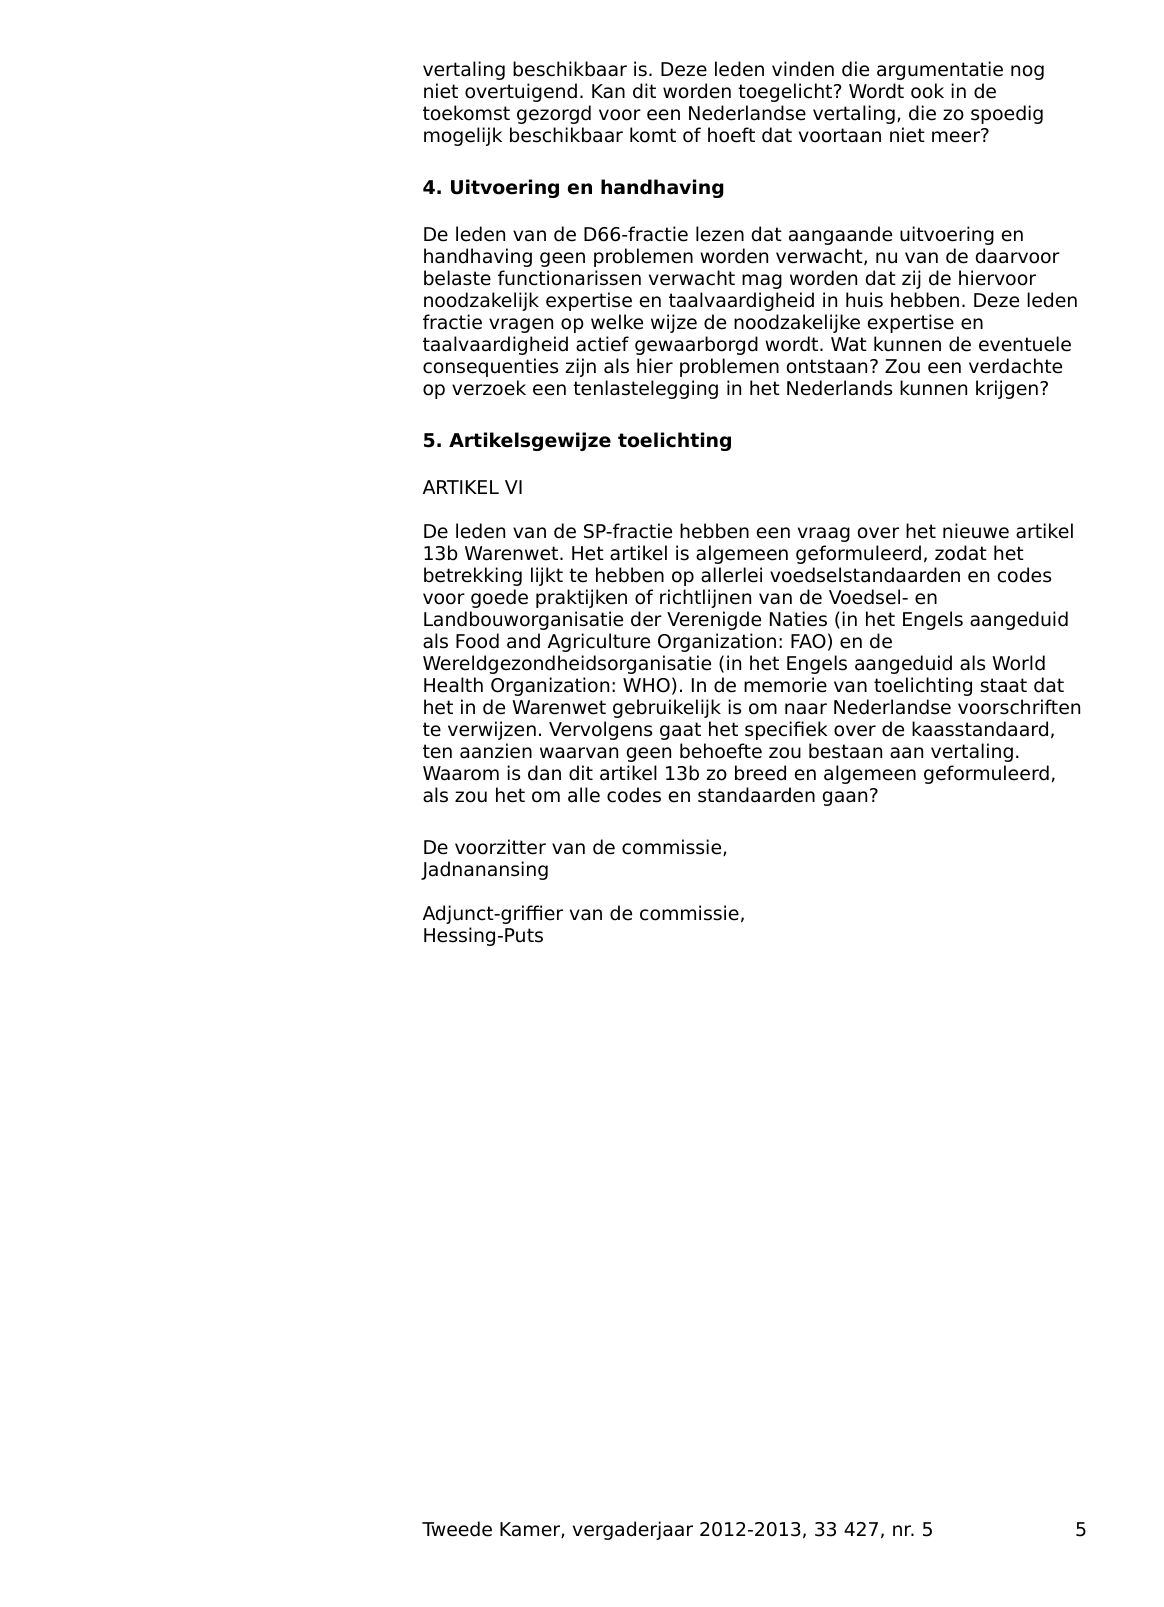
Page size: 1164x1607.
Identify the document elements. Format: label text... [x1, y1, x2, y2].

text De leden van de D66-fractie lezen dat aangaande uitvoering en handhaving geen problemen worden verwacht, nu van de daarvoor belaste functionarissen verwacht mag worden dat zij de hiervoor noodzakelijk expertise en taalvaardigheid in huis hebben. Deze leden fractie vragen op welke wijze de noodzakelijke expertise en taalvaardigheid actief gewaarborgd wordt. Wat kunnen de eventuele consequenties zijn als hier problemen ontstaan? Zou een verdachte op verzoek een tenlastelegging in het Nederlands kunnen krijgen? [422, 224, 1087, 400]
text vertaling beschikbaar is. Deze leden vinden die argumentatie nog niet overtuigend. Kan dit worden toegelicht? Wordt ook in de toekomst gezorgd voor een Nederlandse vertaling, die zo spoedig mogelijk beschikbaar komt of hoeft dat voortaan niet meer? [422, 59, 1087, 147]
subtitle ARTIKEL VI [422, 477, 1087, 499]
text De voorzitter van de commissie, Jadnanansing [422, 837, 1087, 881]
text De leden van de SP-fractie hebben een vraag over het nieuwe artikel 13b Warenwet. Het artikel is algemeen geformuleerd, zodat het betrekking lijkt te hebben op allerlei voedselstandaarden en codes voor goede praktijken of richtlijnen van de Voedsel- en Landbouworganisatie der Verenigde Naties (in het Engels aangeduid als Food and Agriculture Organization: FAO) en de Wereldgezondheidsorganisatie (in het Engels aangeduid als World Health Organization: WHO). In de memorie van toelichting staat dat het in de Warenwet gebruikelijk is om naar Nederlandse voorschriften te verwijzen. Vervolgens gaat het specifiek over de kaasstandaard, ten aanzien waarvan geen behoefte zou bestaan aan vertaling. Waarom is dan dit artikel 13b zo breed en algemeen geformuleerd, als zou het om alle codes en standaarden gaan? [422, 521, 1087, 807]
subtitle 5. Artikelsgewijze toelichting [422, 430, 1087, 452]
text Adjunct-griffier van de commissie, Hessing-Puts [422, 903, 1087, 947]
subtitle 4. Uitvoering en handhaving [422, 177, 1087, 199]
